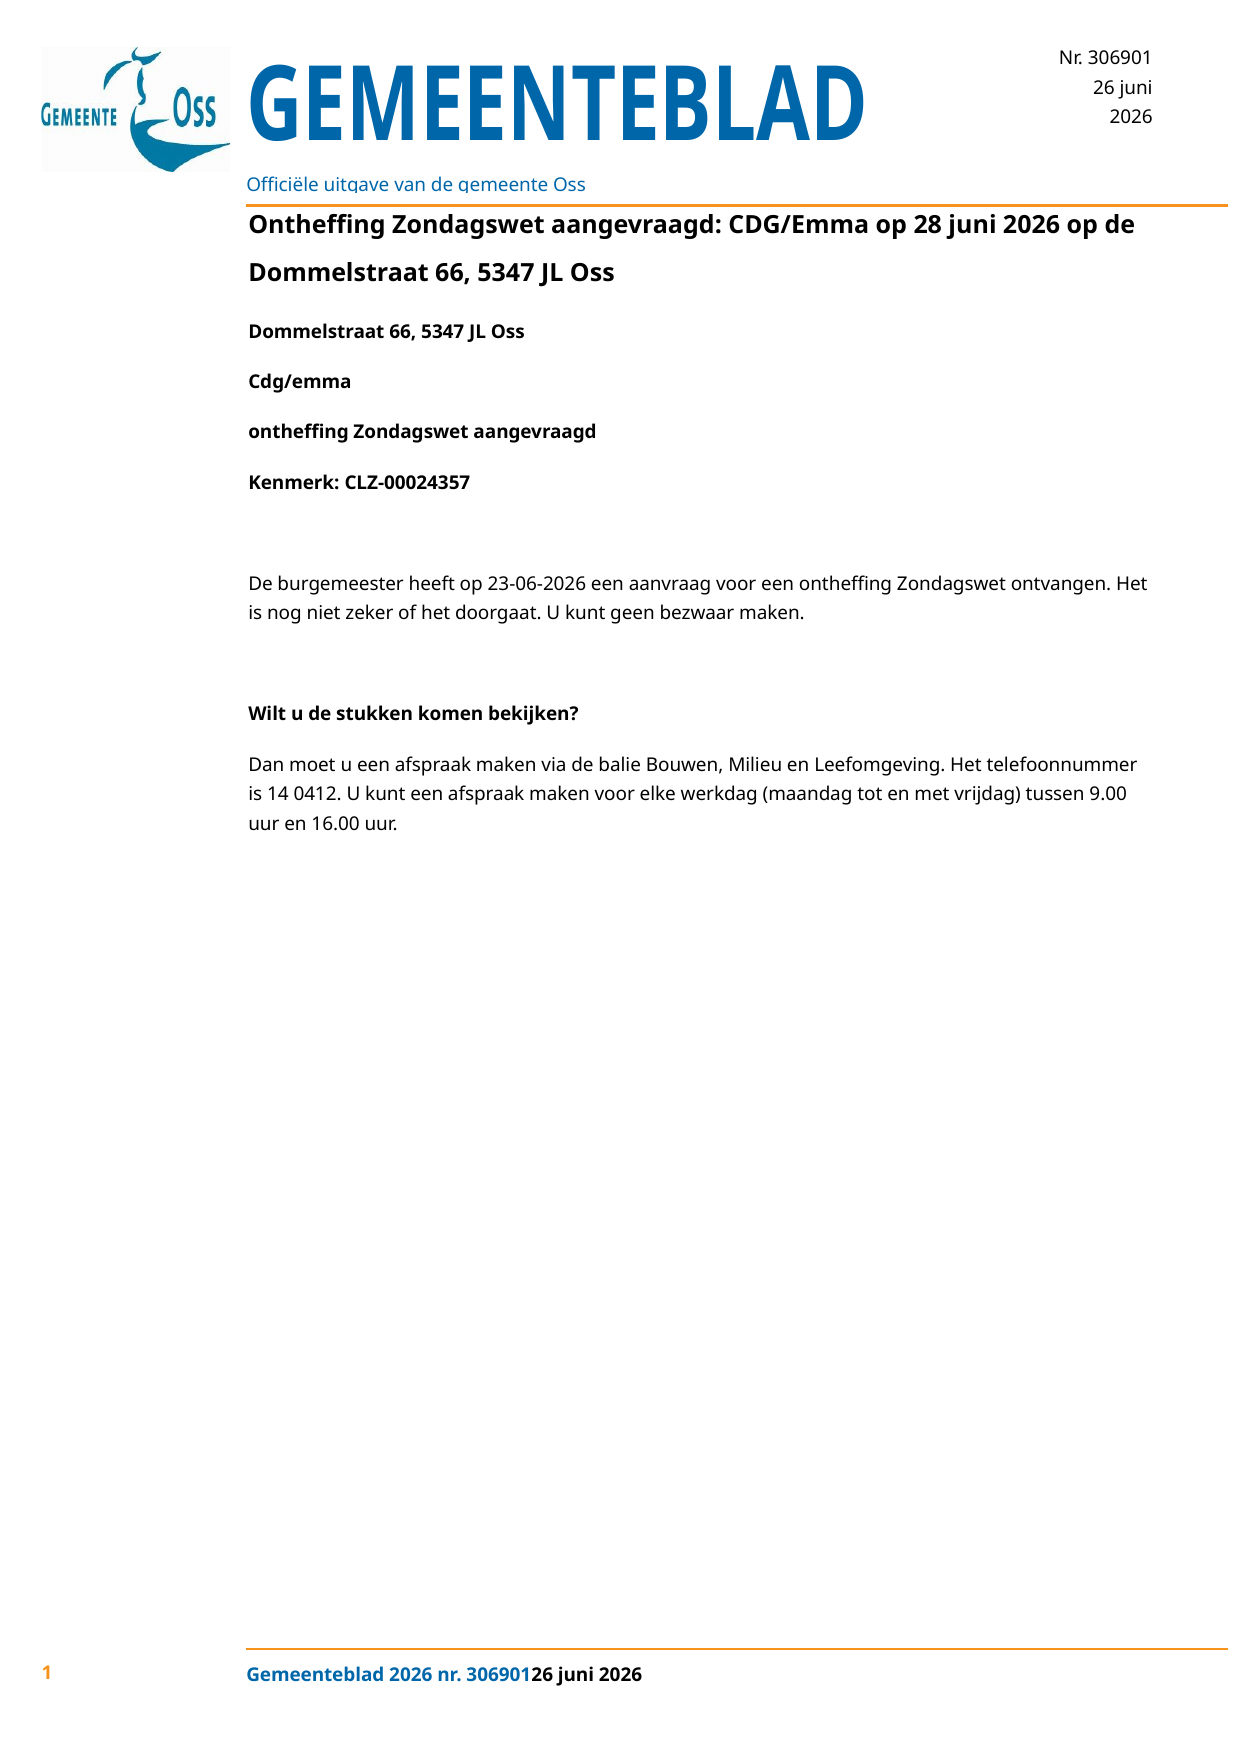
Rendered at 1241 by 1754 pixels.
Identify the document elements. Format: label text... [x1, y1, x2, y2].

picture [41, 47, 231, 172]
text Ontheffing Zondagswet aangevraagd: CDG/Emma op 28 juni 2026 op de Dommelstraat 66, 5347 JL Oss [248, 207, 1152, 288]
text Wilt u de stukken komen bekijken? [248, 700, 1152, 726]
text Dommelstraat 66, 5347 JL Oss [248, 318, 1152, 344]
text De burgemeester heeft op 23-06-2026 een aanvraag voor een ontheffing Zondagswet ontvangen. Het is nog niet zeker of het doorgaat. U kunt geen bezwaar maken. [248, 570, 1152, 625]
text Cdg/emma [248, 368, 1152, 394]
text Dan moet u een afspraak maken via de balie Bouwen, Milieu en Leefomgeving. Het telefoonnummer is 14 0412. U kunt een afspraak maken voor elke werkdag (maandag tot en met vrijdag) tussen 9.00 uur en 16.00 uur. [248, 751, 1152, 836]
text Kenmerk: CLZ-00024357 [248, 469, 1152, 495]
text ontheffing Zondagswet aangevraagd [248, 419, 1152, 444]
